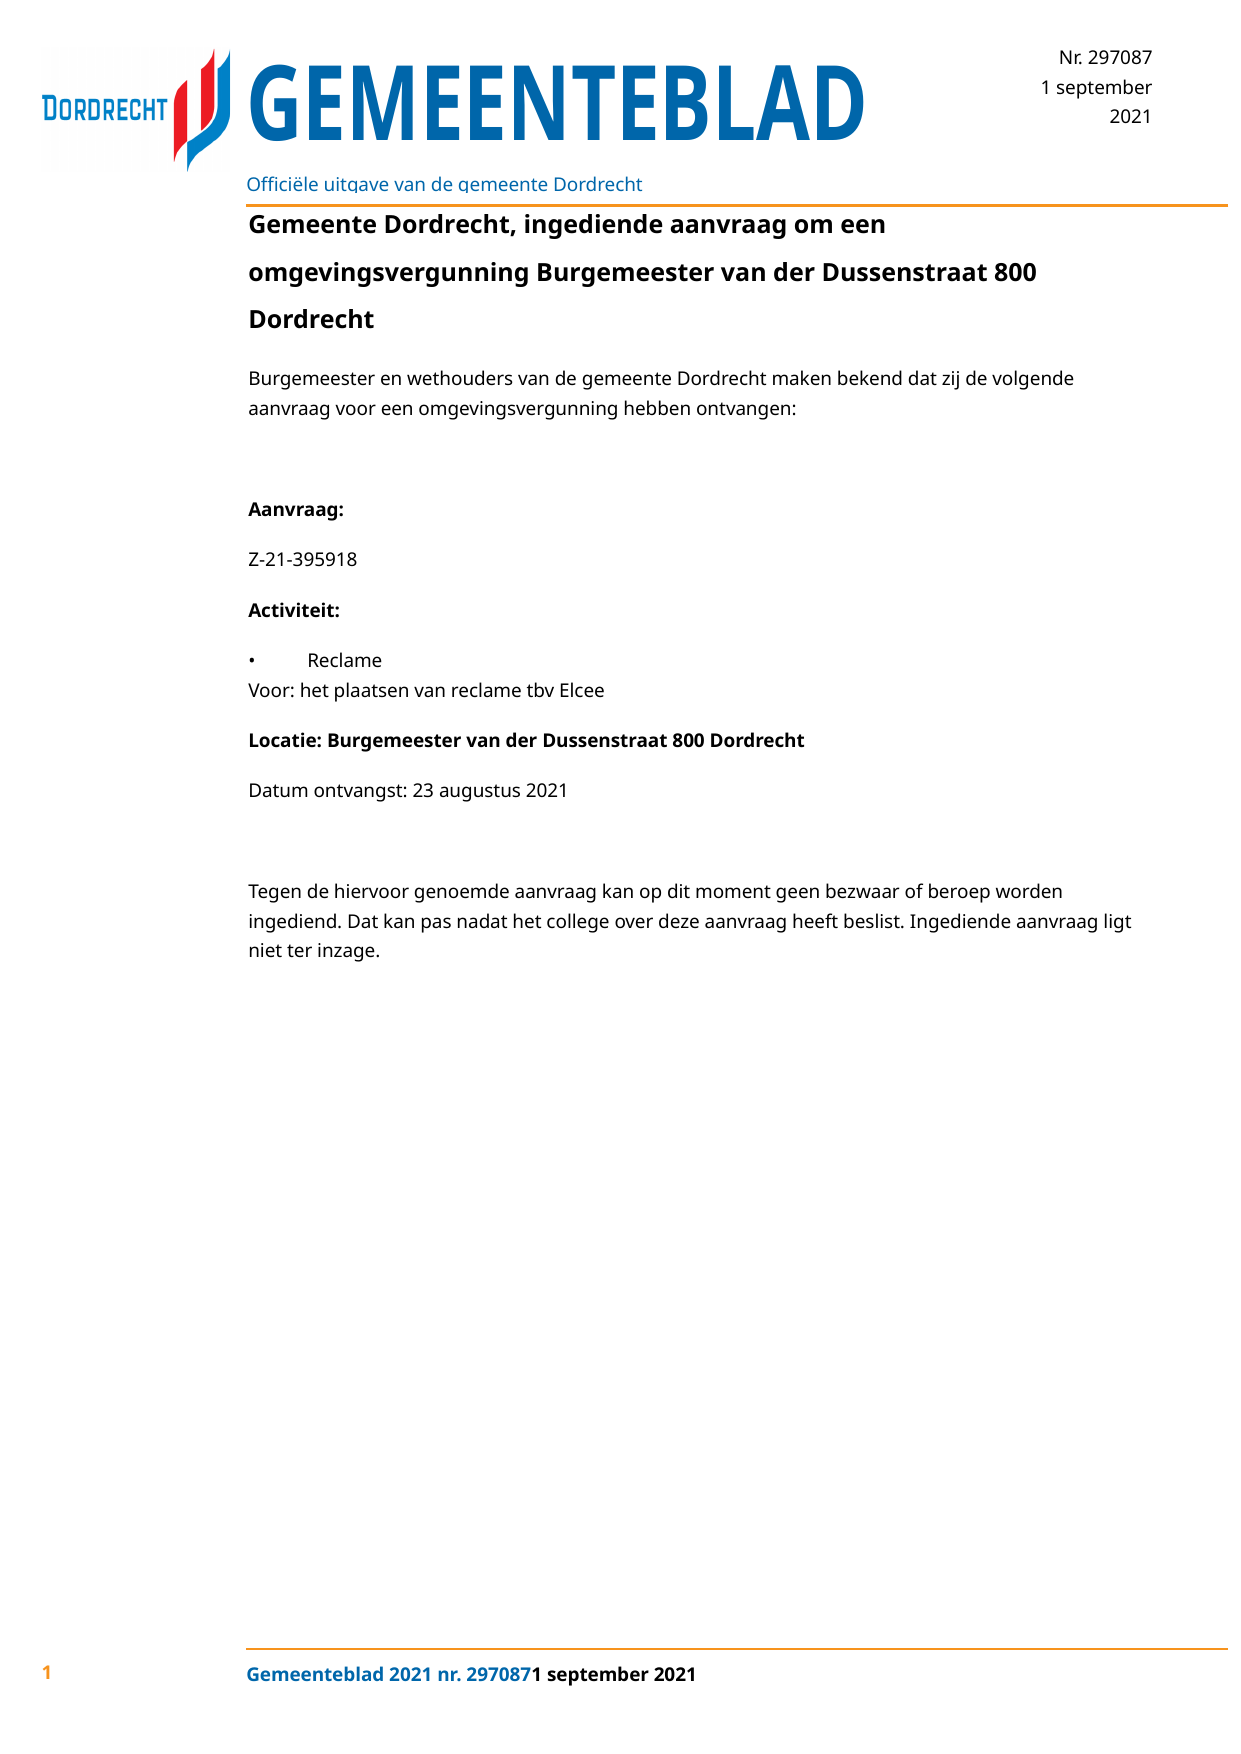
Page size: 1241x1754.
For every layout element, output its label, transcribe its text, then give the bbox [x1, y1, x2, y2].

text Activiteit: [248, 597, 1152, 622]
text Tegen de hiervoor genoemde aanvraag kan op dit moment geen bezwaar of beroep worden ingediend. Dat kan pas nadat het college over deze aanvraag heeft beslist. Ingediende aanvraag ligt niet ter inzage. [248, 878, 1152, 963]
text Locatie: Burgemeester van der Dussenstraat 800 Dordrecht [248, 727, 1152, 753]
text Voor: het plaatsen van reclame tbv Elcee [248, 677, 1152, 702]
list Reclame [248, 647, 1152, 673]
text Burgemeester en wethouders van de gemeente Dordrecht maken bekend dat zij de volgende aanvraag voor een omgevingsvergunning hebben ontvangen: [248, 366, 1152, 421]
text Z-21-395918 [248, 546, 1152, 572]
text Gemeente Dordrecht, ingediende aanvraag om een omgevingsvergunning Burgemeester van der Dussenstraat 800 Dordrecht [248, 207, 1152, 336]
text Datum ontvangst: 23 augustus 2021 [248, 778, 1152, 803]
picture [41, 47, 231, 172]
text Aanvraag: [248, 496, 1152, 522]
